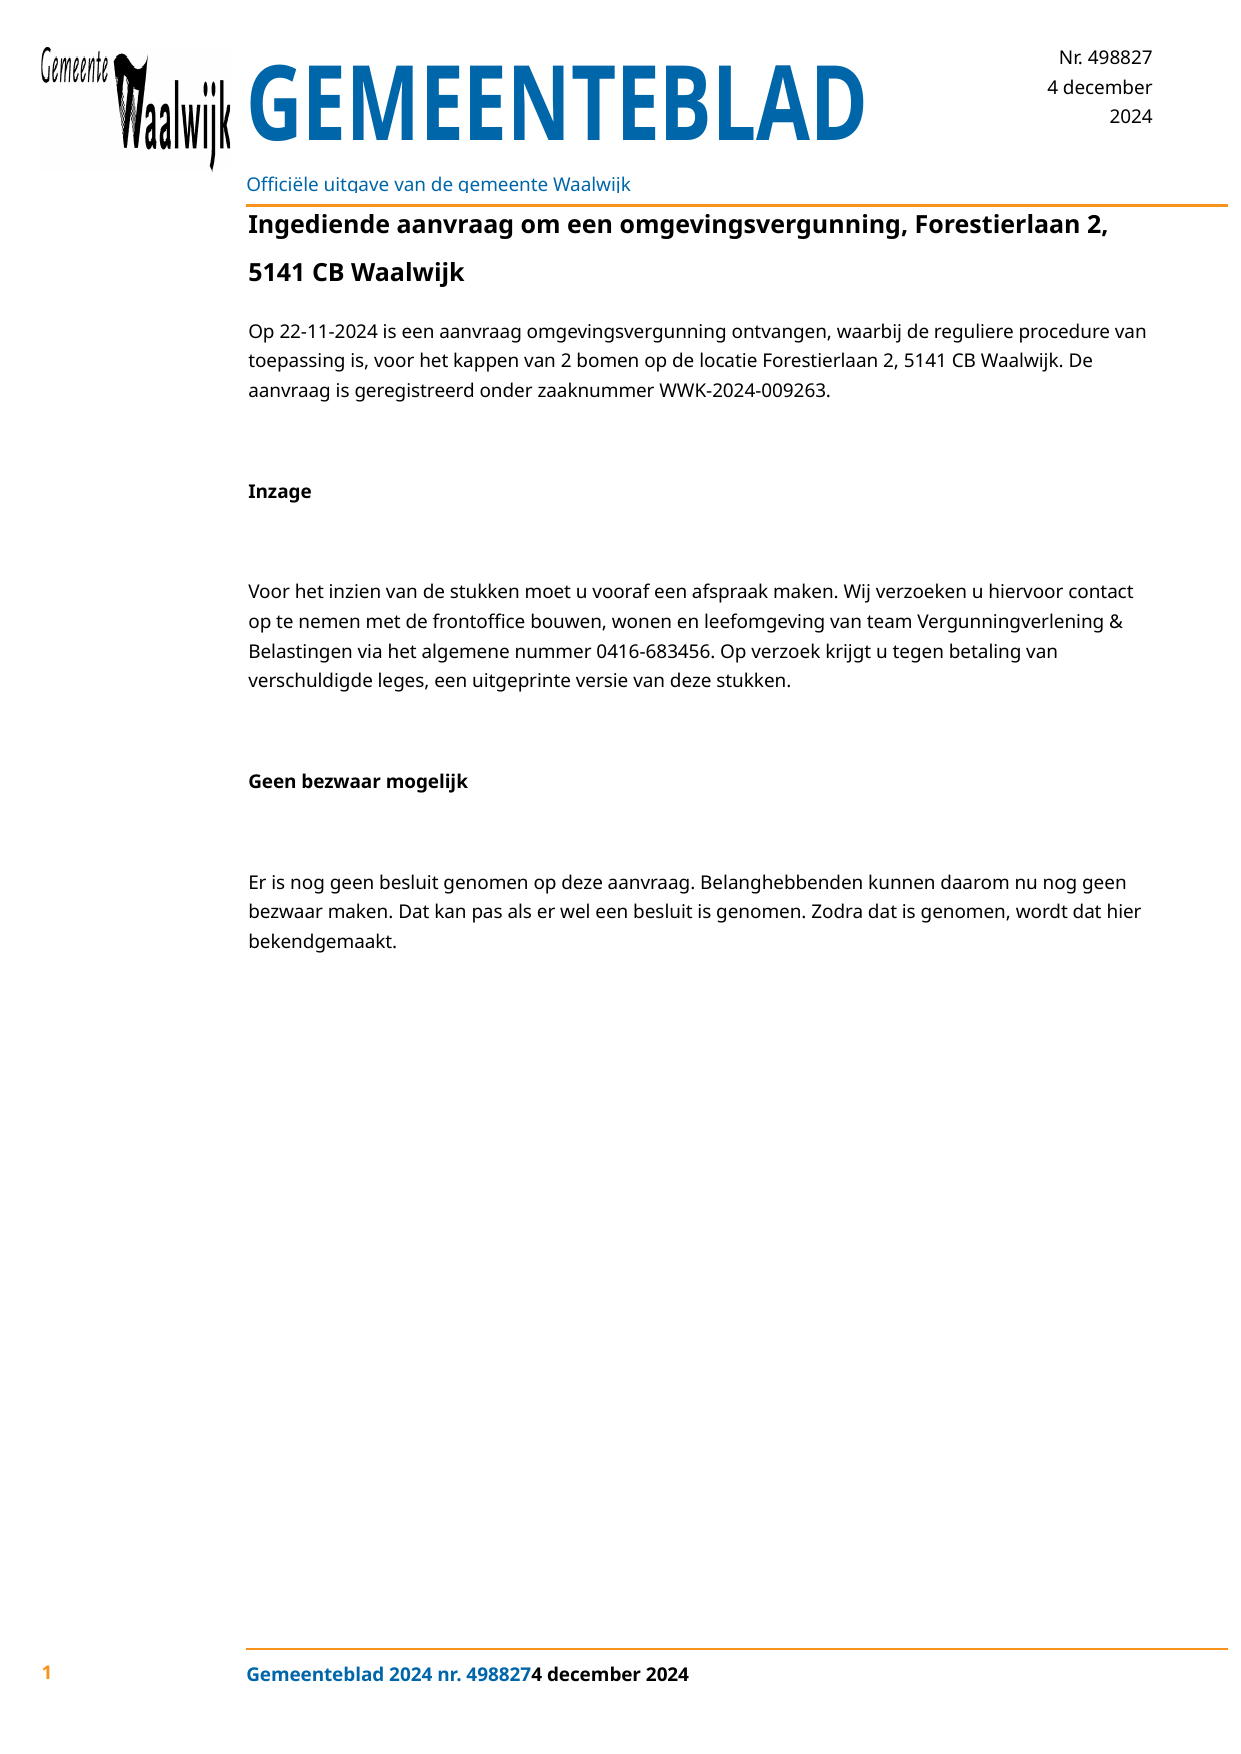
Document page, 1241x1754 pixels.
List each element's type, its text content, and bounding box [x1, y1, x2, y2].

text Inzage [248, 478, 1152, 504]
text Op 22-11-2024 is een aanvraag omgevingsvergunning ontvangen, waarbij de reguliere procedure van toepassing is, voor het kappen van 2 bomen op de locatie Forestierlaan 2, 5141 CB Waalwijk. De aanvraag is geregistreerd onder zaaknummer WWK-2024-009263. [248, 318, 1152, 403]
picture [41, 47, 231, 172]
text Voor het inzien van de stukken moet u vooraf een afspraak maken. Wij verzoeken u hiervoor contact op te nemen met de frontoffice bouwen, wonen en leefomgeving van team Vergunningverlening & Belastingen via het algemene nummer 0416-683456. Op verzoek krijgt u tegen betaling van verschuldigde leges, een uitgeprinte versie van deze stukken. [248, 579, 1152, 693]
text Ingediende aanvraag om een omgevingsvergunning, Forestierlaan 2, 5141 CB Waalwijk [248, 207, 1152, 288]
text Geen bezwaar mogelijk [248, 768, 1152, 794]
text Er is nog geen besluit genomen op deze aanvraag. Belanghebbenden kunnen daarom nu nog geen bezwaar maken. Dat kan pas als er wel een besluit is genomen. Zodra dat is genomen, wordt dat hier bekendgemaakt. [248, 869, 1152, 954]
